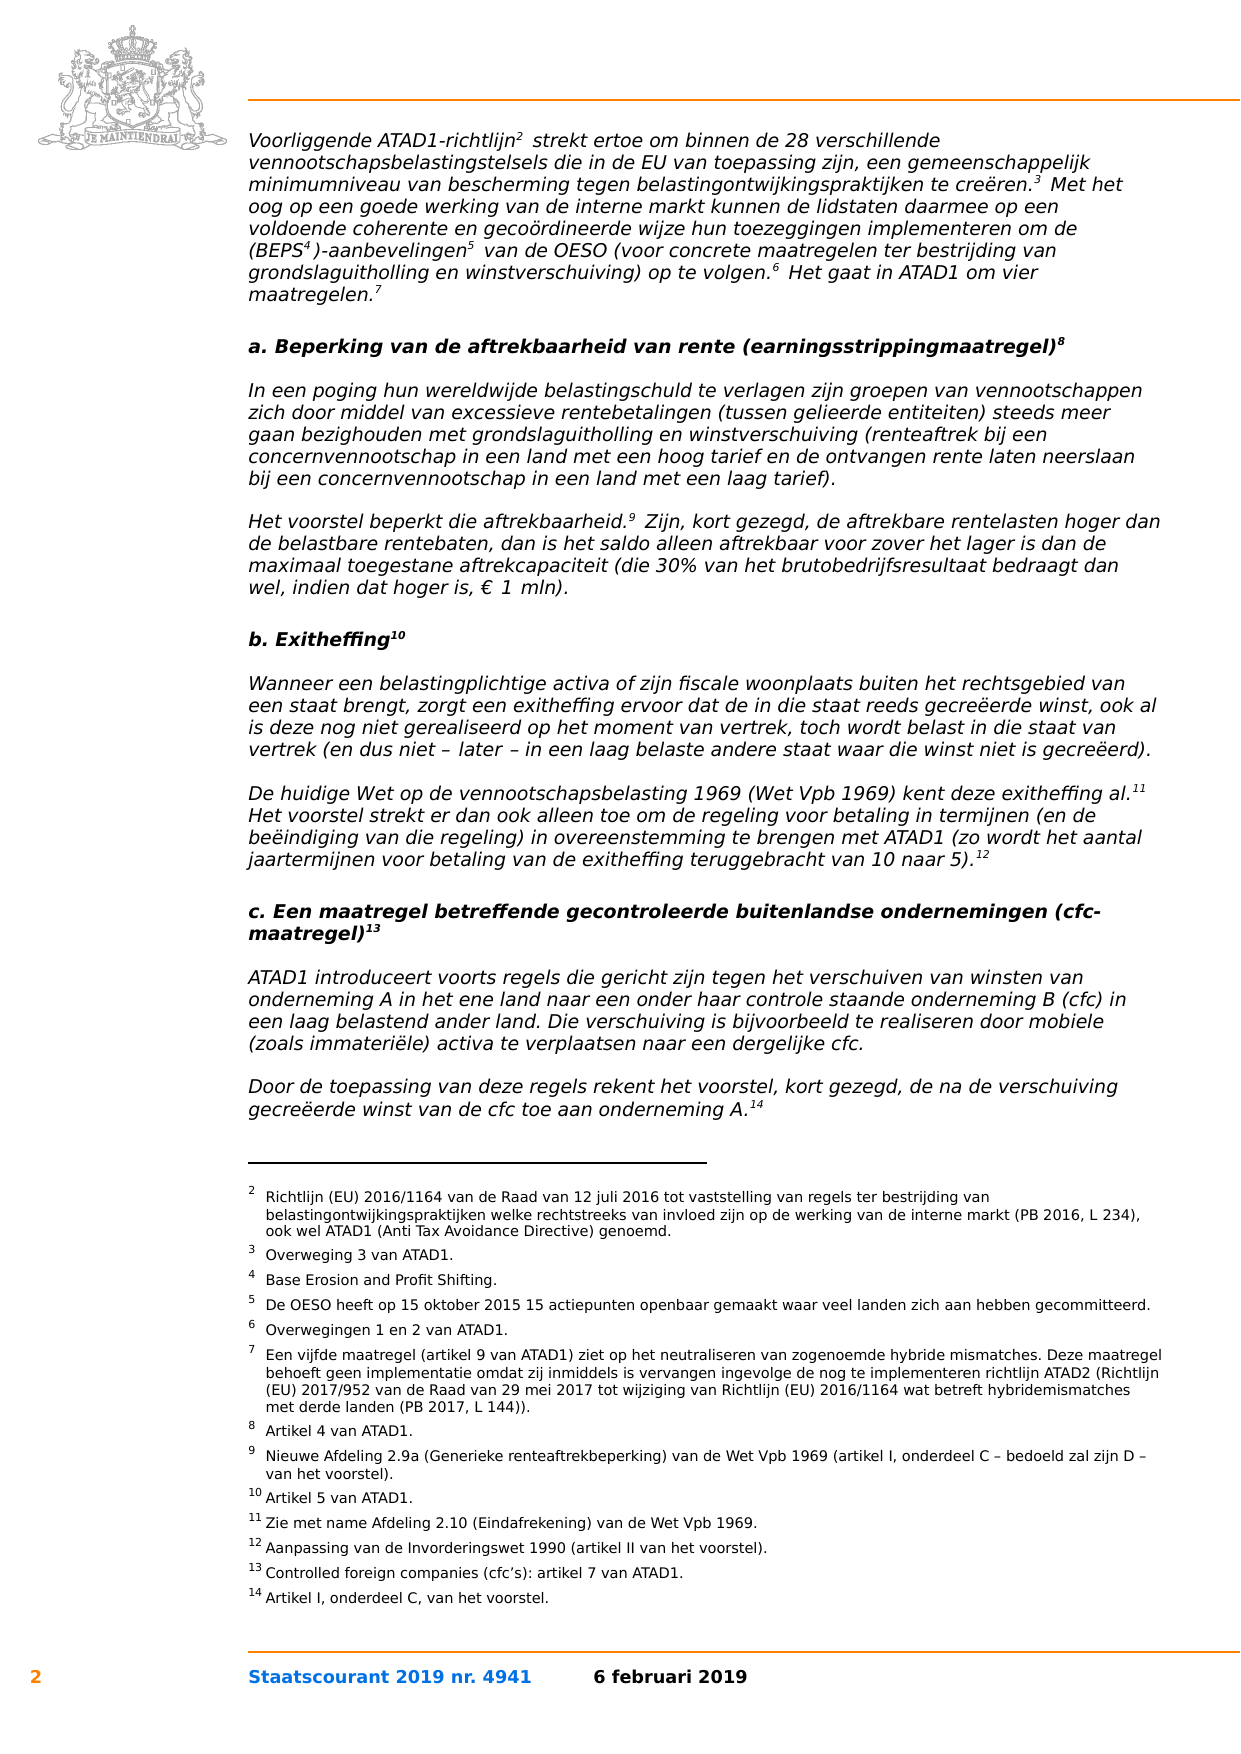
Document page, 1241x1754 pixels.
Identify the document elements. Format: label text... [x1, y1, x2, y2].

text Richtlijn (EU) 2016/1164 van de Raad van 12 juli 2016 tot vaststelling van regels ter bestrijding van belastingontwijkingspraktijken welke rechtstreeks van invloed zijn op de werking van de interne markt (PB 2016, L 234), ook wel ATAD1 (Anti Tax Avoidance Directive) genoemd. [248, 1184, 1163, 1240]
text Voorliggende ATAD1-richtlijn strekt ertoe om binnen de 28 verschillende vennootschapsbelastingstelsels die in de EU van toepassing zijn, een gemeenschappelijk minimumniveau van bescherming tegen belastingontwijkingspraktijken te creëren. Met het oog op een goede werking van de interne markt kunnen de lidstaten daarmee op een voldoende coherente en gecoördineerde wijze hun toezeggingen implementeren om de (BEPS)-aanbevelingen van de OESO (voor concrete maatregelen ter bestrijding van grondslaguitholling en winstverschuiving) op te volgen. Het gaat in ATAD1 om vier maatregelen. [248, 130, 1163, 306]
text Door de toepassing van deze regels rekent het voorstel, kort gezegd, de na de verschuiving gecreëerde winst van de cfc toe aan onderneming A. [248, 1076, 1163, 1120]
text Een vijfde maatregel (artikel 9 van ATAD1) ziet op het neutraliseren van zogenoemde hybride mismatches. Deze maatregel behoeft geen implementatie omdat zij inmiddels is vervangen ingevolge de nog te implementeren richtlijn ATAD2 (Richtlijn (EU) 2017/952 van de Raad van 29 mei 2017 tot wijziging van Richtlijn (EU) 2016/1164 wat betreft hybridemismatches met derde landen (PB 2017, L 144)). [248, 1343, 1163, 1416]
text De OESO heeft op 15 oktober 2015 15 actiepunten openbaar gemaakt waar veel landen zich aan hebben gecommitteerd. [248, 1293, 1163, 1315]
subtitle b. Exitheffing [248, 629, 1163, 651]
subtitle a. Beperking van de aftrekbaarheid van rente (earningsstrippingmaatregel) [248, 336, 1163, 358]
text Artikel 5 van ATAD1. [248, 1486, 1163, 1508]
text Aanpassing van de Invorderingswet 1990 (artikel II van het voorstel). [248, 1536, 1163, 1558]
subtitle c. Een maatregel betreffende gecontroleerde buitenlandse ondernemingen (cfc-maatregel) [248, 901, 1163, 945]
text Controlled foreign companies (cfc’s): artikel 7 van ATAD1. [248, 1561, 1163, 1583]
picture [38, 25, 227, 150]
text Wanneer een belastingplichtige activa of zijn fiscale woonplaats buiten het rechtsgebied van een staat brengt, zorgt een exitheffing ervoor dat de in die staat reeds gecreëerde winst, ook al is deze nog niet gerealiseerd op het moment van vertrek, toch wordt belast in die staat van vertrek (en dus niet – later – in een laag belaste andere staat waar die winst niet is gecreëerd). [248, 673, 1163, 761]
text Overwegingen 1 en 2 van ATAD1. [248, 1318, 1163, 1340]
text Base Erosion and Profit Shifting. [248, 1268, 1163, 1290]
text In een poging hun wereldwijde belastingschuld te verlagen zijn groepen van vennootschappen zich door middel van excessieve rentebetalingen (tussen gelieerde entiteiten) steeds meer gaan bezighouden met grondslaguitholling en winstverschuiving (renteaftrek bij een concernvennootschap in een land met een hoog tarief en de ontvangen rente laten neerslaan bij een concernvennootschap in een land met een laag tarief). [248, 379, 1163, 489]
text Het voorstel beperkt die aftrekbaarheid. Zijn, kort gezegd, de aftrekbare rentelasten hoger dan de belastbare rentebaten, dan is het saldo alleen aftrekbaar voor zover het lager is dan de maximaal toegestane aftrekcapaciteit (die 30% van het brutobedrijfsresultaat bedraagt dan wel, indien dat hoger is, € 1 mln). [248, 511, 1163, 599]
text De huidige Wet op de vennootschapsbelasting 1969 (Wet Vpb 1969) kent deze exitheffing al. Het voorstel strekt er dan ook alleen toe om de regeling voor betaling in termijnen (en de beëindiging van die regeling) in overeenstemming te brengen met ATAD1 (zo wordt het aantal jaartermijnen voor betaling van de exitheffing teruggebracht van 10 naar 5). [248, 783, 1163, 871]
text Nieuwe Afdeling 2.9a (Generieke renteaftrekbeperking) van de Wet Vpb 1969 (artikel I, onderdeel C – bedoeld zal zijn D – van het voorstel). [248, 1444, 1163, 1483]
text Artikel I, onderdeel C, van het voorstel. [248, 1586, 1163, 1608]
text Zie met name Afdeling 2.10 (Eindafrekening) van de Wet Vpb 1969. [248, 1511, 1163, 1533]
text ATAD1 introduceert voorts regels die gericht zijn tegen het verschuiven van winsten van onderneming A in het ene land naar een onder haar controle staande onderneming B (cfc) in een laag belastend ander land. Die verschuiving is bijvoorbeeld te realiseren door mobiele (zoals immateriële) activa te verplaatsen naar een dergelijke cfc. [248, 967, 1163, 1054]
text Artikel 4 van ATAD1. [248, 1419, 1163, 1441]
text Overweging 3 van ATAD1. [248, 1243, 1163, 1265]
